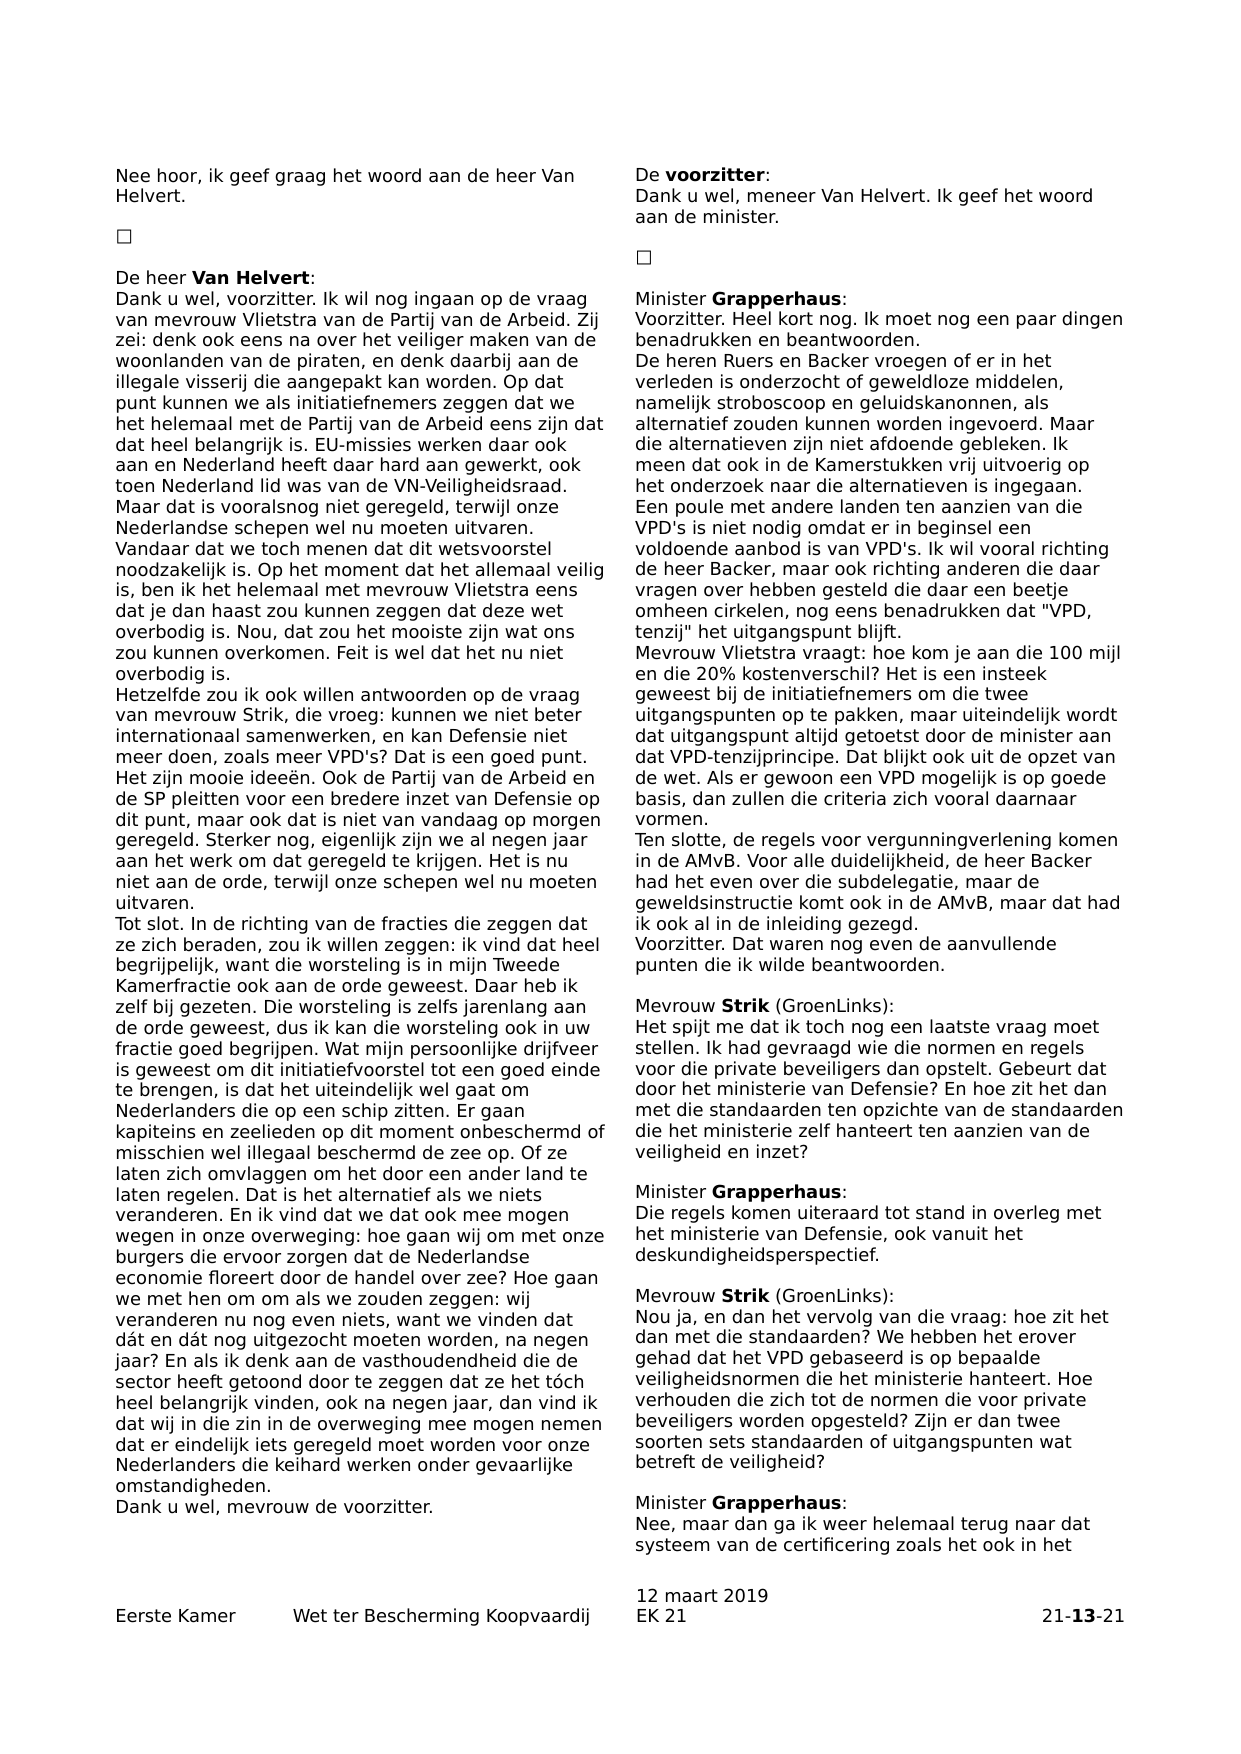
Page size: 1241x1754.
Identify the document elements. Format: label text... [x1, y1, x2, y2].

text Dank u wel, meneer Van Helvert. Ik geef het woord aan de minister. [635, 186, 1125, 228]
text Hetzelfde zou ik ook willen antwoorden op de vraag van mevrouw Strik, die vroeg: kunnen we niet beter internationaal samenwerken, en kan Defensie niet meer doen, zoals meer VPD's? Dat is een goed punt. Het zijn mooie ideeën. Ook de Partij van de Arbeid en de SP pleitten voor een bredere inzet van Defensie op dit punt, maar ook dat is niet van vandaag op morgen geregeld. Sterker nog, eigenlijk zijn we al negen jaar aan het werk om dat geregeld te krijgen. Het is nu niet aan de orde, terwijl onze schepen wel nu moeten uitvaren. [115, 684, 605, 913]
text Nee hoor, ik geef graag het woord aan de heer Van Helvert. [115, 165, 605, 207]
text ⬜ [635, 248, 1125, 268]
text Voorzitter. Dat waren nog even de aanvullende punten die ik wilde beantwoorden. [635, 934, 1125, 976]
text Mevrouw Vlietstra vraagt: hoe kom je aan die 100 mijl en die 20% kostenverschil? Het is een insteek geweest bij de initiatiefnemers om die twee uitgangspunten op te pakken, maar uiteindelijk wordt dat uitgangspunt altijd getoetst door de minister aan dat VPD-tenzijprincipe. Dat blijkt ook uit de opzet van de wet. Als er gewoon een VPD mogelijk is op goede basis, dan zullen die criteria zich vooral daarnaar vormen. [635, 642, 1125, 830]
text Nee, maar dan ga ik weer helemaal terug naar dat systeem van de certificering zoals het ook in het [635, 1514, 1125, 1555]
text De heer Van Helvert: [115, 268, 605, 288]
text Minister Grapperhaus: [635, 1493, 1125, 1514]
text Nou ja, en dan het vervolg van die vraag: hoe zit het dan met die standaarden? We hebben het erover gehad dat het VPD gebaseerd is op bepaalde veiligheidsnormen die het ministerie hanteert. Hoe verhouden die zich tot de normen die voor private beveiligers worden opgesteld? Zijn er dan twee soorten sets standaarden of uitgangspunten wat betreft de veiligheid? [635, 1306, 1125, 1473]
text ⬜ [115, 227, 605, 248]
text De voorzitter: [635, 165, 1125, 186]
text Die regels komen uiteraard tot stand in overleg met het ministerie van Defensie, ook vanuit het deskundigheidsperspectief. [635, 1203, 1125, 1266]
text Voorzitter. Heel kort nog. Ik moet nog een paar dingen benadrukken en beantwoorden. [635, 309, 1125, 351]
text Tot slot. In de richting van de fracties die zeggen dat ze zich beraden, zou ik willen zeggen: ik vind dat heel begrijpelijk, want die worsteling is in mijn Tweede Kamerfractie ook aan de orde geweest. Daar heb ik zelf bij gezeten. Die worsteling is zelfs jarenlang aan de orde geweest, dus ik kan die worsteling ook in uw fractie goed begrijpen. Wat mijn persoonlijke drijfveer is geweest om dit initiatiefvoorstel tot een goed einde te brengen, is dat het uiteindelijk wel gaat om Nederlanders die op een schip zitten. Er gaan kapiteins en zeelieden op dit moment onbeschermd of misschien wel illegaal beschermd de zee op. Of ze laten zich omvlaggen om het door een ander land te laten regelen. Dat is het alternatief als we niets veranderen. En ik vind dat we dat ook mee mogen wegen in onze overweging: hoe gaan wij om met onze burgers die ervoor zorgen dat de Nederlandse economie floreert door de handel over zee? Hoe gaan we met hen om om als we zouden zeggen: wij veranderen nu nog even niets, want we vinden dat dát en dát nog uitgezocht moeten worden, na negen jaar? En als ik denk aan de vasthoudendheid die de sector heeft getoond door te zeggen dat ze het tóch heel belangrijk vinden, ook na negen jaar, dan vind ik dat wij in die zin in de overweging mee mogen nemen dat er eindelijk iets geregeld moet worden voor onze Nederlanders die keihard werken onder gevaarlijke omstandigheden. [115, 913, 605, 1497]
text De heren Ruers en Backer vroegen of er in het verleden is onderzocht of geweldloze middelen, namelijk stroboscoop en geluidskanonnen, als alternatief zouden kunnen worden ingevoerd. Maar die alternatieven zijn niet afdoende gebleken. Ik meen dat ook in de Kamerstukken vrij uitvoerig op het onderzoek naar die alternatieven is ingegaan. [635, 351, 1125, 497]
text Een poule met andere landen ten aanzien van die VPD's is niet nodig omdat er in beginsel een voldoende aanbod is van VPD's. Ik wil vooral richting de heer Backer, maar ook richting anderen die daar vragen over hebben gesteld die daar een beetje omheen cirkelen, nog eens benadrukken dat "VPD, tenzij" het uitgangspunt blijft. [635, 497, 1125, 642]
text Mevrouw Strik (GroenLinks): [635, 996, 1125, 1017]
text Minister Grapperhaus: [635, 288, 1125, 309]
text Dank u wel, voorzitter. Ik wil nog ingaan op de vraag van mevrouw Vlietstra van de Partij van de Arbeid. Zij zei: denk ook eens na over het veiliger maken van de woonlanden van de piraten, en denk daarbij aan de illegale visserij die aangepakt kan worden. Op dat punt kunnen we als initiatiefnemers zeggen dat we het helemaal met de Partij van de Arbeid eens zijn dat dat heel belangrijk is. EU-missies werken daar ook aan en Nederland heeft daar hard aan gewerkt, ook toen Nederland lid was van de VN-Veiligheidsraad. Maar dat is vooralsnog niet geregeld, terwijl onze Nederlandse schepen wel nu moeten uitvaren. Vandaar dat we toch menen dat dit wetsvoorstel noodzakelijk is. Op het moment dat het allemaal veilig is, ben ik het helemaal met mevrouw Vlietstra eens dat je dan haast zou kunnen zeggen dat deze wet overbodig is. Nou, dat zou het mooiste zijn wat ons zou kunnen overkomen. Feit is wel dat het nu niet overbodig is. [115, 288, 605, 684]
text Mevrouw Strik (GroenLinks): [635, 1286, 1125, 1306]
text Minister Grapperhaus: [635, 1182, 1125, 1203]
text Het spijt me dat ik toch nog een laatste vraag moet stellen. Ik had gevraagd wie die normen en regels voor die private beveiligers dan opstelt. Gebeurt dat door het ministerie van Defensie? En hoe zit het dan met die standaarden ten opzichte van de standaarden die het ministerie zelf hanteert ten aanzien van de veiligheid en inzet? [635, 1017, 1125, 1162]
text Ten slotte, de regels voor vergunningverlening komen in de AMvB. Voor alle duidelijkheid, de heer Backer had het even over die subdelegatie, maar de geweldsinstructie komt ook in de AMvB, maar dat had ik ook al in de inleiding gezegd. [635, 830, 1125, 934]
text Dank u wel, mevrouw de voorzitter. [115, 1497, 605, 1518]
